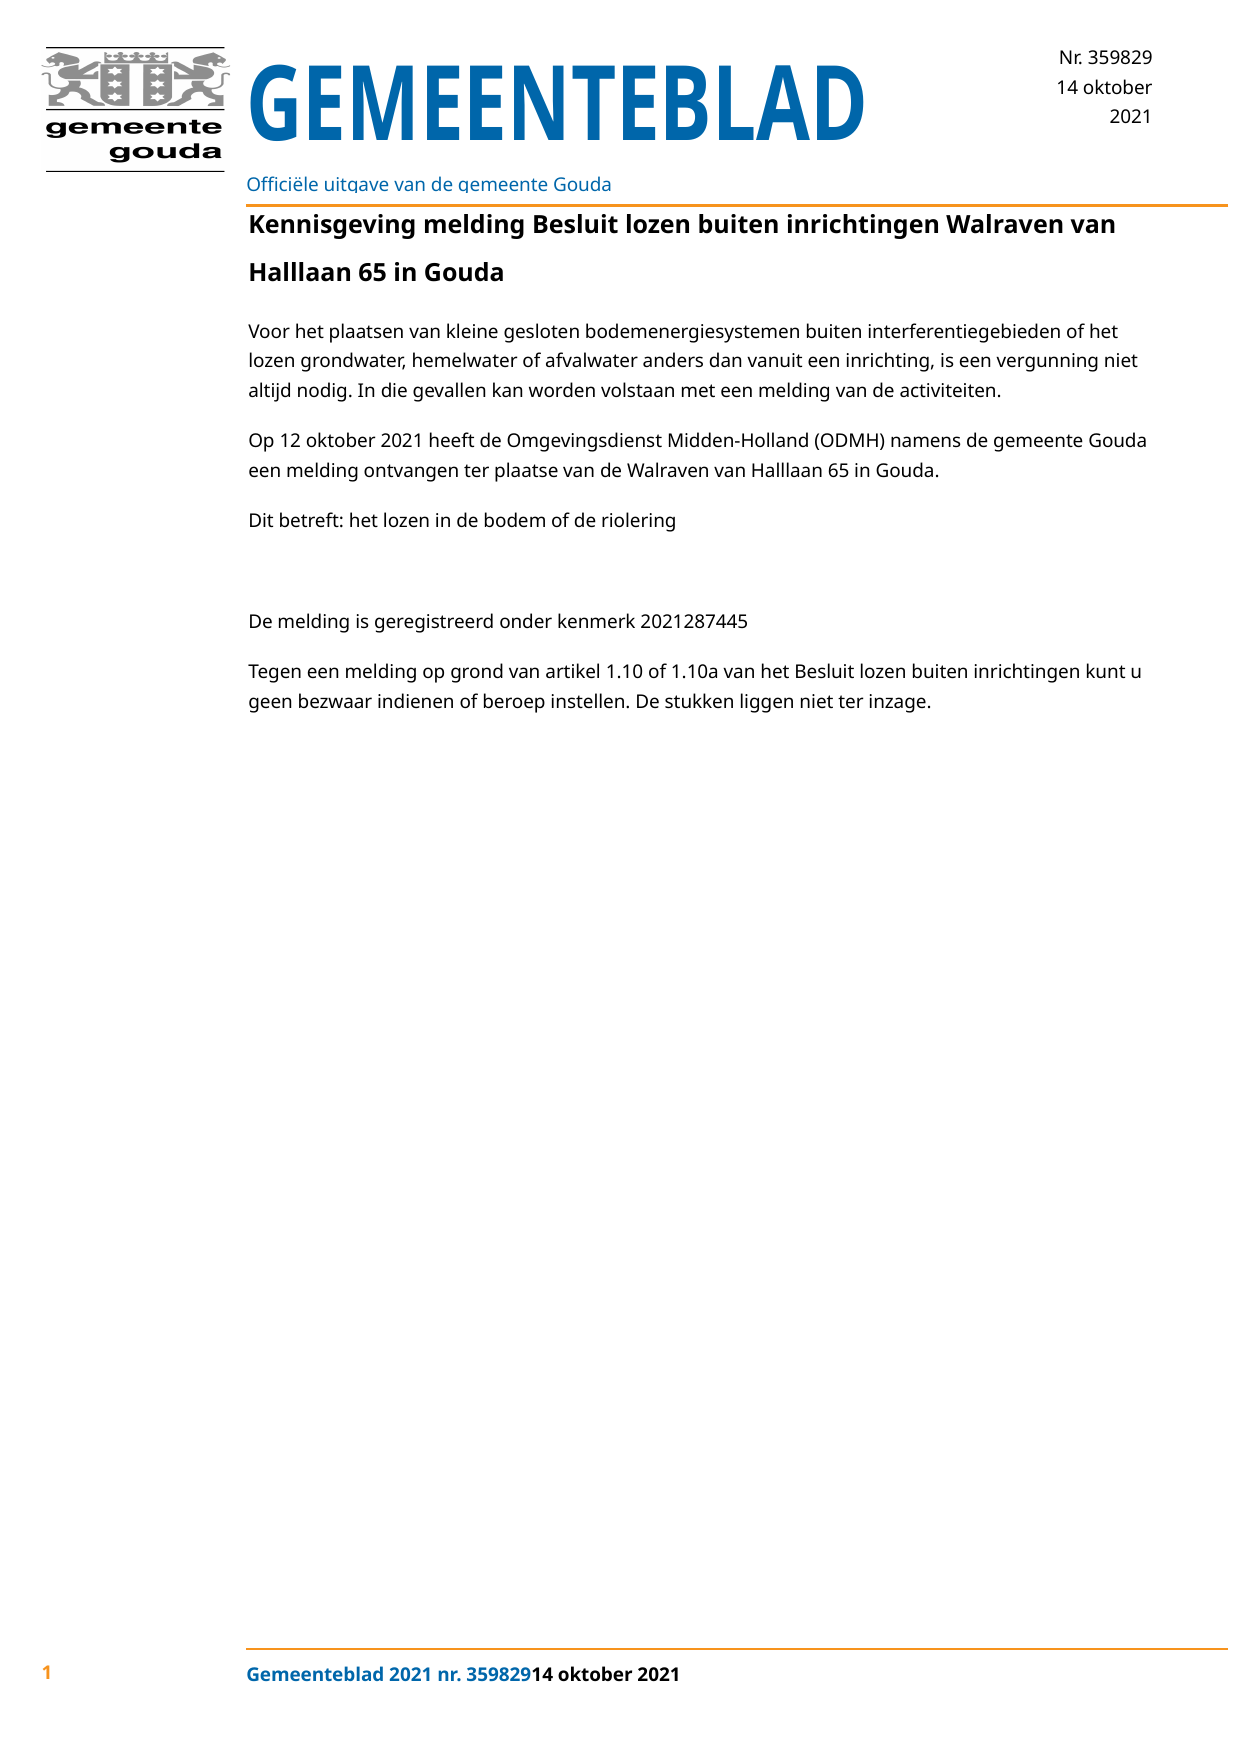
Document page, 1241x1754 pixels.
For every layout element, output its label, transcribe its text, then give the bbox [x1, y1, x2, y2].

text Dit betreft: het lozen in de bodem of de riolering [248, 507, 1152, 533]
text Kennisgeving melding Besluit lozen buiten inrichtingen Walraven van Halllaan 65 in Gouda [248, 207, 1152, 288]
text Voor het plaatsen van kleine gesloten bodemenergiesystemen buiten interferentiegebieden of het lozen grondwater, hemelwater of afvalwater anders dan vanuit een inrichting, is een vergunning niet altijd nodig. In die gevallen kan worden volstaan met een melding van de activiteiten. [248, 318, 1152, 403]
text De melding is geregistreerd onder kenmerk 2021287445 [248, 608, 1152, 634]
text Tegen een melding op grond van artikel 1.10 of 1.10a van het Besluit lozen buiten inrichtingen kunt u geen bezwaar indienen of beroep instellen. De stukken liggen niet ter inzage. [248, 659, 1152, 714]
picture [41, 47, 231, 172]
text Op 12 oktober 2021 heeft de Omgevingsdienst Midden-Holland (ODMH) namens de gemeente Gouda een melding ontvangen ter plaatse van de Walraven van Halllaan 65 in Gouda. [248, 427, 1152, 483]
